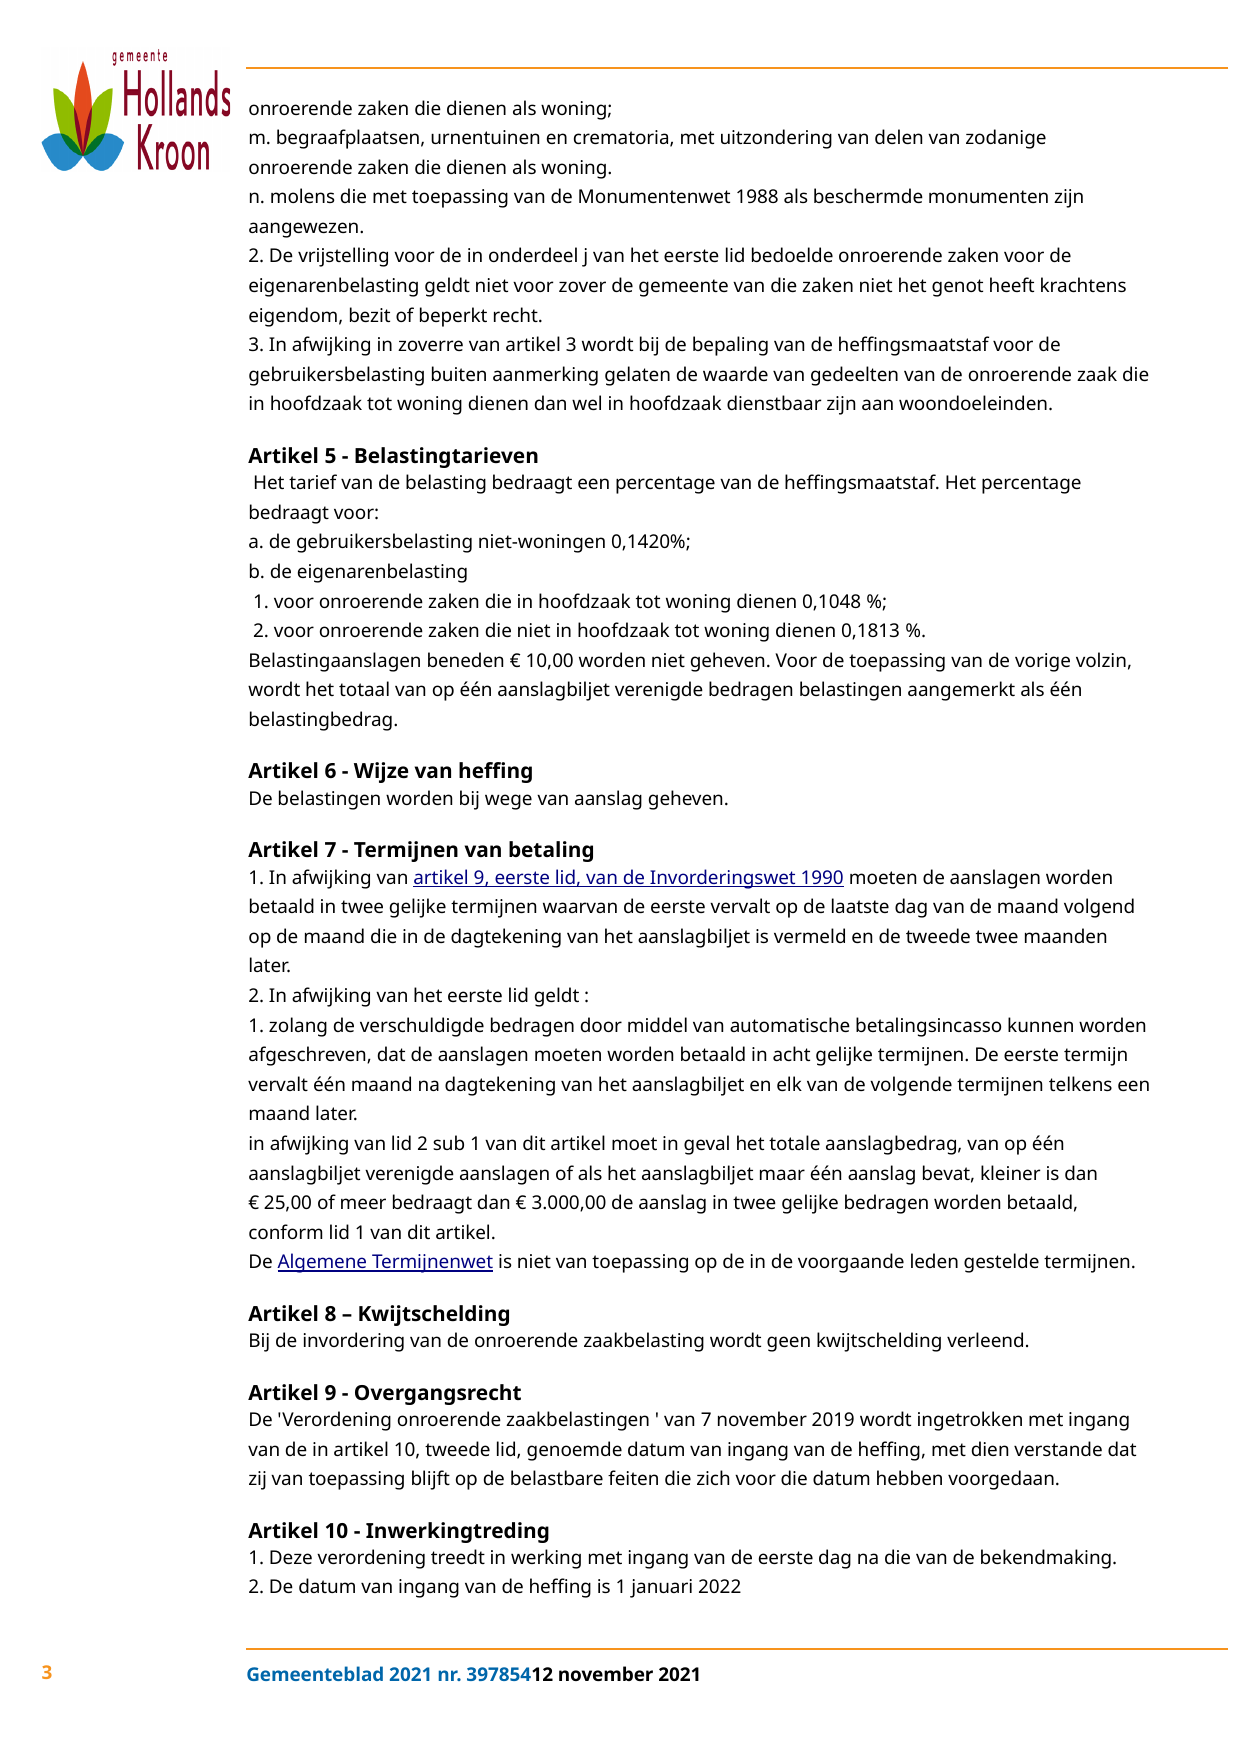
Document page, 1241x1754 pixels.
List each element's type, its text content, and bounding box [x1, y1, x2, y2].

text a. de gebruikersbelasting niet-woningen 0,1420%; [248, 529, 1152, 554]
text Artikel 7 - Termijnen van betaling [248, 835, 1152, 864]
text m. begraafplaatsen, urnentuinen en crematoria, met uitzondering van delen van zodanige onroerende zaken die dienen als woning. [248, 124, 1152, 180]
text onroerende zaken die dienen als woning; [248, 95, 1152, 121]
text 1. zolang de verschuldigde bedragen door middel van automatische betalingsincasso kunnen worden afgeschreven, dat de aanslagen moeten worden betaald in acht gelijke termijnen. De eerste termijn vervalt één maand na dagtekening van het aanslagbiljet en elk van de volgende termijnen telkens een maand later. [248, 1012, 1152, 1126]
text 2. In afwijking van het eerste lid geldt : [248, 982, 1152, 1008]
text n. molens die met toepassing van de Monumentenwet 1988 als beschermde monumenten zijn aangewezen. [248, 183, 1152, 239]
text 1. In afwijking van artikel 9, eerste lid, van de Invorderingswet 1990 moeten de aanslagen worden betaald in twee gelijke termijnen waarvan de eerste vervalt op de laatste dag van de maand volgend op de maand die in de dagtekening van het aanslagbiljet is vermeld en de tweede twee maanden later. [248, 864, 1152, 978]
text 2. voor onroerende zaken die niet in hoofdzaak tot woning dienen 0,1813 %. [248, 617, 1152, 643]
text De Algemene Termijnenwet is niet van toepassing op de in de voorgaande leden gestelde termijnen. [248, 1248, 1152, 1274]
text Artikel 9 - Overgangsrecht [248, 1378, 1152, 1406]
text 1. Deze verordening treedt in werking met ingang van de eerste dag na die van de bekendmaking. [248, 1544, 1152, 1570]
text De 'Verordening onroerende zaakbelastingen ' van 7 november 2019 wordt ingetrokken met ingang van de in artikel 10, tweede lid, genoemde datum van ingang van de heffing, met dien verstande dat zij van toepassing blijft op de belastbare feiten die zich voor die datum hebben voorgedaan. [248, 1406, 1152, 1491]
text 2. De vrijstelling voor de in onderdeel j van het eerste lid bedoelde onroerende zaken voor de eigenarenbelasting geldt niet voor zover de gemeente van die zaken niet het genot heeft krachtens eigendom, bezit of beperkt recht. [248, 243, 1152, 328]
text Artikel 8 – Kwijtschelding [248, 1299, 1152, 1327]
text 3. In afwijking in zoverre van artikel 3 wordt bij de bepaling van de heffingsmaatstaf voor de gebruikersbelasting buiten aanmerking gelaten de waarde van gedeelten van de onroerende zaak die in hoofdzaak tot woning dienen dan wel in hoofdzaak dienstbaar zijn aan woondoeleinden. [248, 331, 1152, 416]
picture [41, 47, 231, 172]
text Artikel 5 - Belastingtarieven [248, 441, 1152, 469]
text 2. De datum van ingang van de heffing is 1 januari 2022 [248, 1574, 1152, 1599]
text Belastingaanslagen beneden € 10,00 worden niet geheven. Voor de toepassing van de vorige volzin, wordt het totaal van op één aanslagbiljet verenigde bedragen belastingen aangemerkt als één belastingbedrag. [248, 647, 1152, 732]
text Artikel 6 - Wijze van heffing [248, 757, 1152, 785]
text Bij de invordering van de onroerende zaakbelasting wordt geen kwijtschelding verleend. [248, 1327, 1152, 1353]
text b. de eigenarenbelasting [248, 558, 1152, 584]
text Artikel 10 - Inwerkingtreding [248, 1516, 1152, 1544]
text Het tarief van de belasting bedraagt een percentage van de heffingsmaatstaf. Het percentage bedraagt voor: [248, 469, 1152, 525]
text De belastingen worden bij wege van aanslag geheven. [248, 785, 1152, 811]
text in afwijking van lid 2 sub 1 van dit artikel moet in geval het totale aanslagbedrag, van op één aanslagbiljet verenigde aanslagen of als het aanslagbiljet maar één aanslag bevat, kleiner is dan € 25,00 of meer bedraagt dan € 3.000,00 de aanslag in twee gelijke bedragen worden betaald, conform lid 1 van dit artikel. [248, 1130, 1152, 1244]
text 1. voor onroerende zaken die in hoofdzaak tot woning dienen 0,1048 %; [248, 588, 1152, 613]
